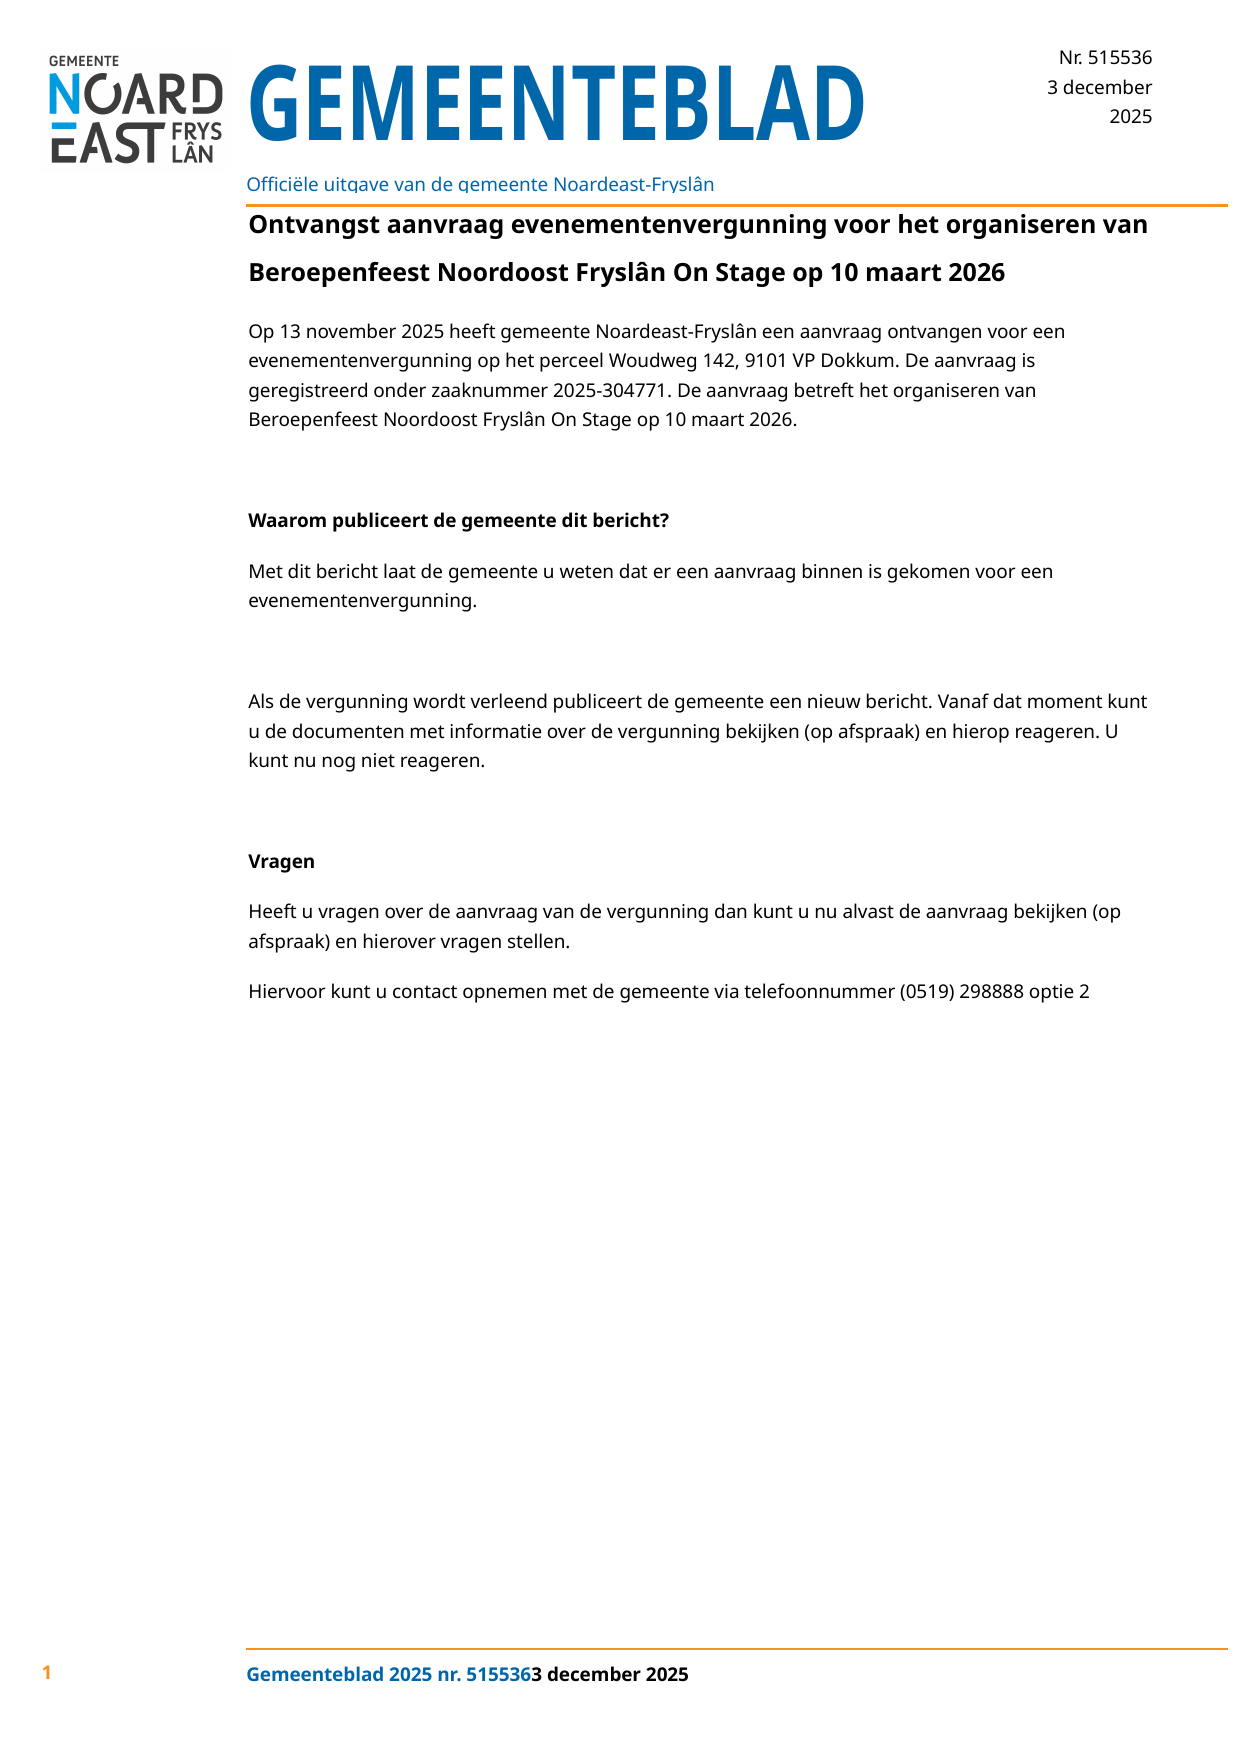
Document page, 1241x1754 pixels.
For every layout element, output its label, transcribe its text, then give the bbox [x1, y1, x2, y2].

text Waarom publiceert de gemeente dit bericht? [248, 507, 1152, 533]
text Als de vergunning wordt verleend publiceert de gemeente een nieuw bericht. Vanaf dat moment kunt u de documenten met informatie over de vergunning bekijken (op afspraak) en hierop reageren. U kunt nu nog niet reageren. [248, 688, 1152, 773]
text Hiervoor kunt u contact opnemen met de gemeente via telefoonnummer (0519) 298888 optie 2 [248, 979, 1152, 1004]
text Vragen [248, 848, 1152, 874]
text Heeft u vragen over de aanvraag van de vergunning dan kunt u nu alvast de aanvraag bekijken (op afspraak) en hierover vragen stellen. [248, 899, 1152, 954]
text Met dit bericht laat de gemeente u weten dat er een aanvraag binnen is gekomen voor een evenementenvergunning. [248, 558, 1152, 613]
picture [41, 47, 231, 172]
text Ontvangst aanvraag evenementenvergunning voor het organiseren van Beroepenfeest Noordoost Fryslân On Stage op 10 maart 2026 [248, 207, 1152, 288]
text Op 13 november 2025 heeft gemeente Noardeast-Fryslân een aanvraag ontvangen voor een evenementenvergunning op het perceel Woudweg 142, 9101 VP Dokkum. De aanvraag is geregistreerd onder zaaknummer 2025-304771. De aanvraag betreft het organiseren van Beroepenfeest Noordoost Fryslân On Stage op 10 maart 2026. [248, 318, 1152, 432]
